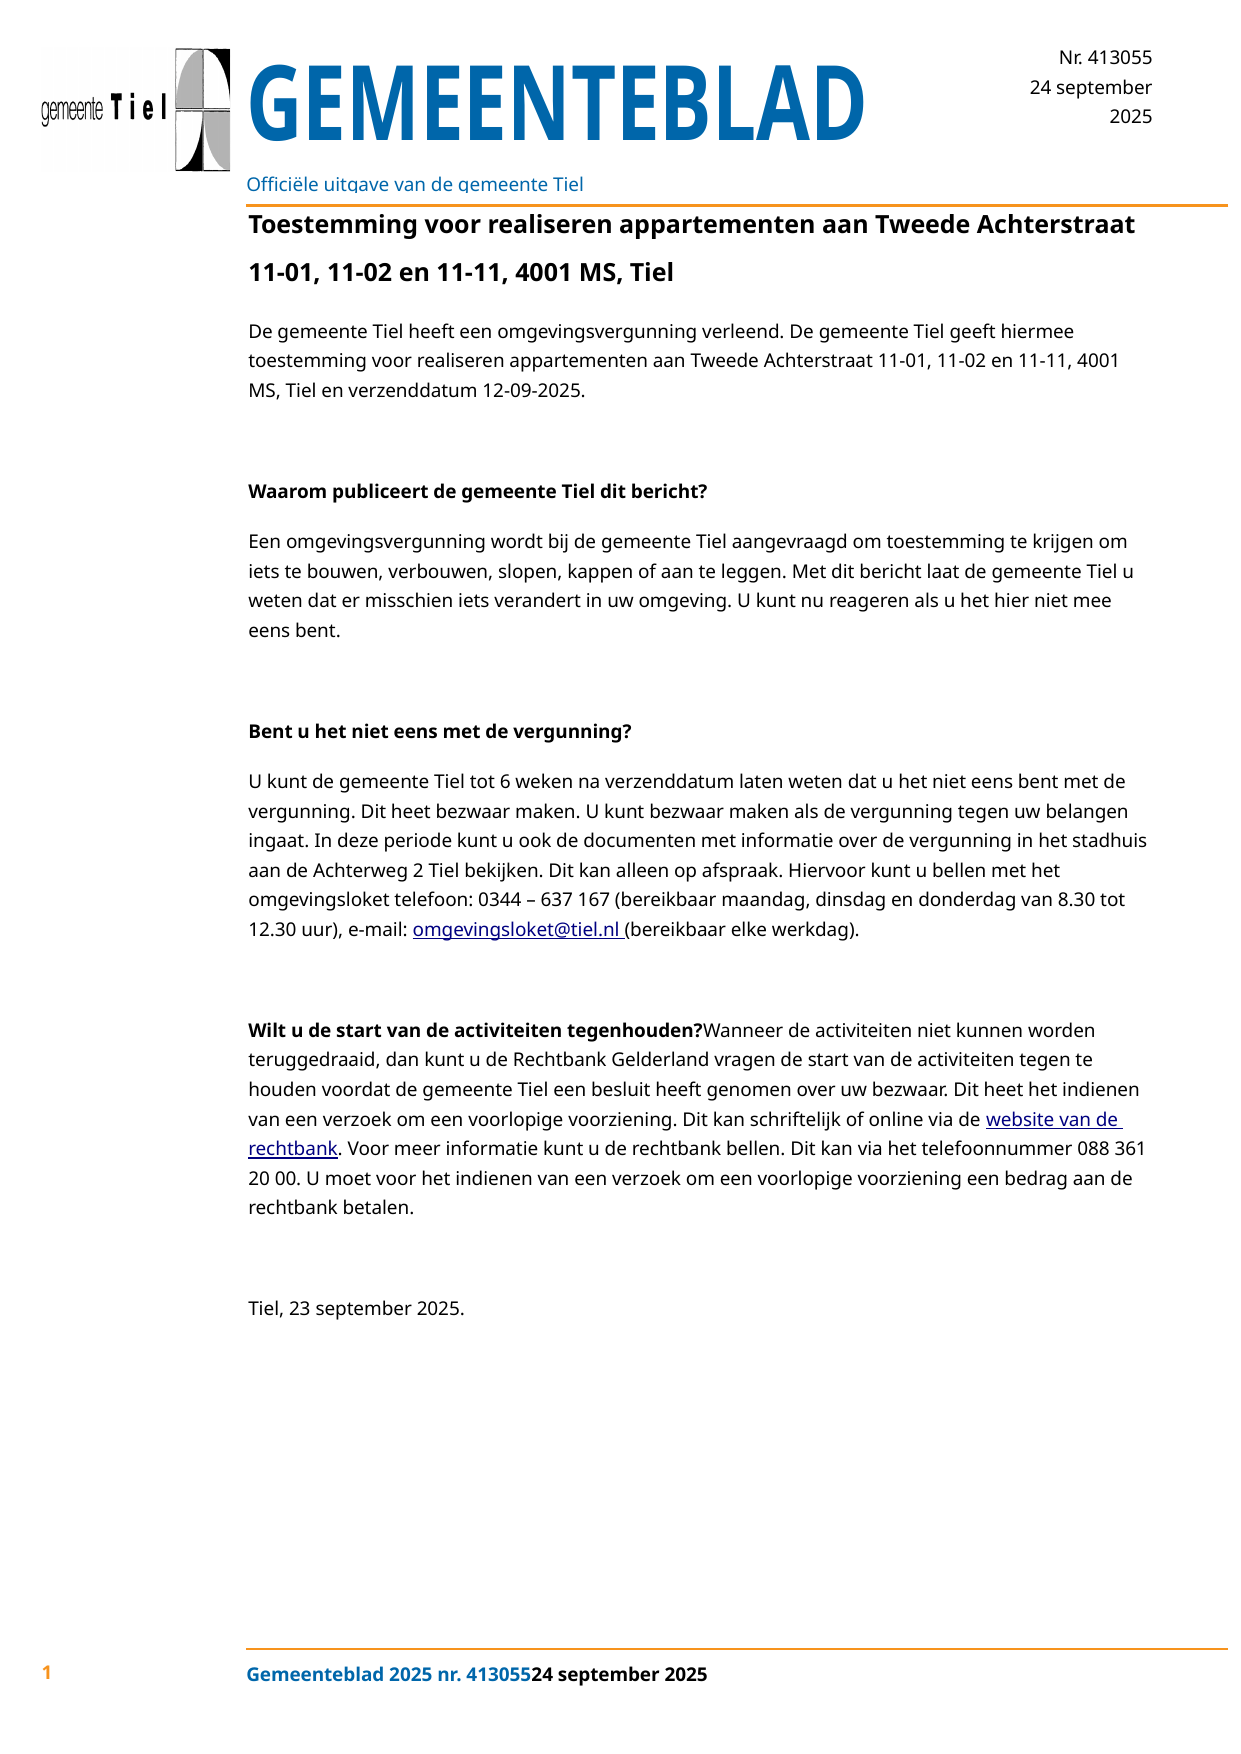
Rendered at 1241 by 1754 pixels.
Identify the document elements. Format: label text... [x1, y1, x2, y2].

text Tiel, 23 september 2025. [248, 1295, 1152, 1321]
picture [41, 47, 231, 172]
text Toestemming voor realiseren appartementen aan Tweede Achterstraat 11-01, 11-02 en 11-11, 4001 MS, Tiel [248, 207, 1152, 288]
text Waarom publiceert de gemeente Tiel dit bericht? [248, 478, 1152, 504]
text Bent u het niet eens met de vergunning? [248, 718, 1152, 744]
text Een omgevingsvergunning wordt bij de gemeente Tiel aangevraagd om toestemming te krijgen om iets te bouwen, verbouwen, slopen, kappen of aan te leggen. Met dit bericht laat de gemeente Tiel u weten dat er misschien iets verandert in uw omgeving. U kunt nu reageren als u het hier niet mee eens bent. [248, 528, 1152, 643]
text Wilt u de start van de activiteiten tegenhouden?Wanneer de activiteiten niet kunnen worden teruggedraaid, dan kunt u de Rechtbank Gelderland vragen de start van de activiteiten tegen te houden voordat de gemeente Tiel een besluit heeft genomen over uw bezwaar. Dit heet het indienen van een verzoek om een voorlopige voorziening. Dit kan schriftelijk of online via de website van de rechtbank. Voor meer informatie kunt u de rechtbank bellen. Dit kan via het telefoonnummer 088 361 20 00. U moet voor het indienen van een verzoek om een voorlopige voorziening een bedrag aan de rechtbank betalen. [248, 1017, 1152, 1220]
text De gemeente Tiel heeft een omgevingsvergunning verleend. De gemeente Tiel geeft hiermee toestemming voor realiseren appartementen aan Tweede Achterstraat 11-01, 11-02 en 11-11, 4001 MS, Tiel en verzenddatum 12-09-2025. [248, 318, 1152, 403]
text U kunt de gemeente Tiel tot 6 weken na verzenddatum laten weten dat u het niet eens bent met de vergunning. Dit heet bezwaar maken. U kunt bezwaar maken als de vergunning tegen uw belangen ingaat. In deze periode kunt u ook de documenten met informatie over de vergunning in het stadhuis aan de Achterweg 2 Tiel bekijken. Dit kan alleen op afspraak. Hiervoor kunt u bellen met het omgevingsloket telefoon: 0344 – 637 167 (bereikbaar maandag, dinsdag en donderdag van 8.30 tot 12.30 uur), e-mail: omgevingsloket@tiel.nl (bereikbaar elke werkdag). [248, 768, 1152, 942]
